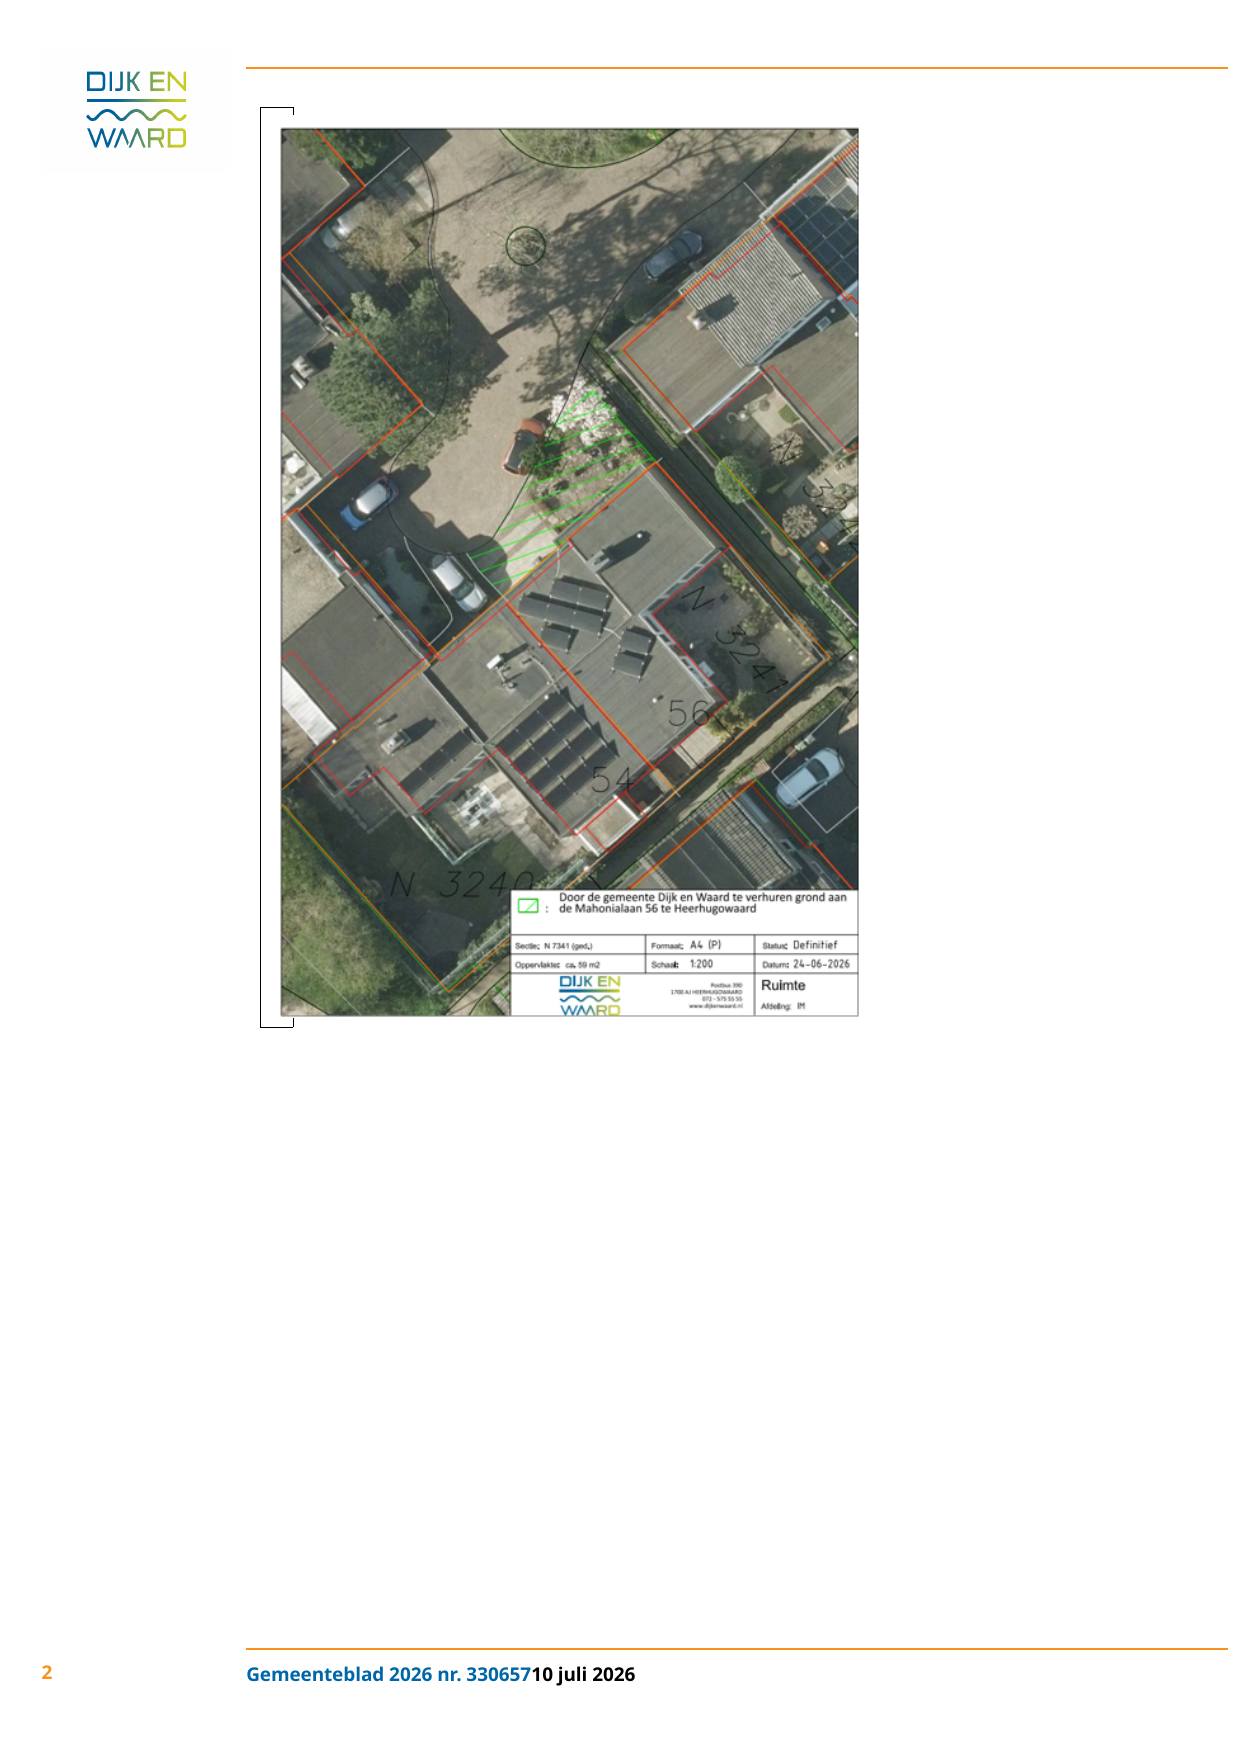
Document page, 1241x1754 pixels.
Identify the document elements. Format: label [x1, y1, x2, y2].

picture [268, 115, 860, 1018]
picture [41, 47, 231, 172]
